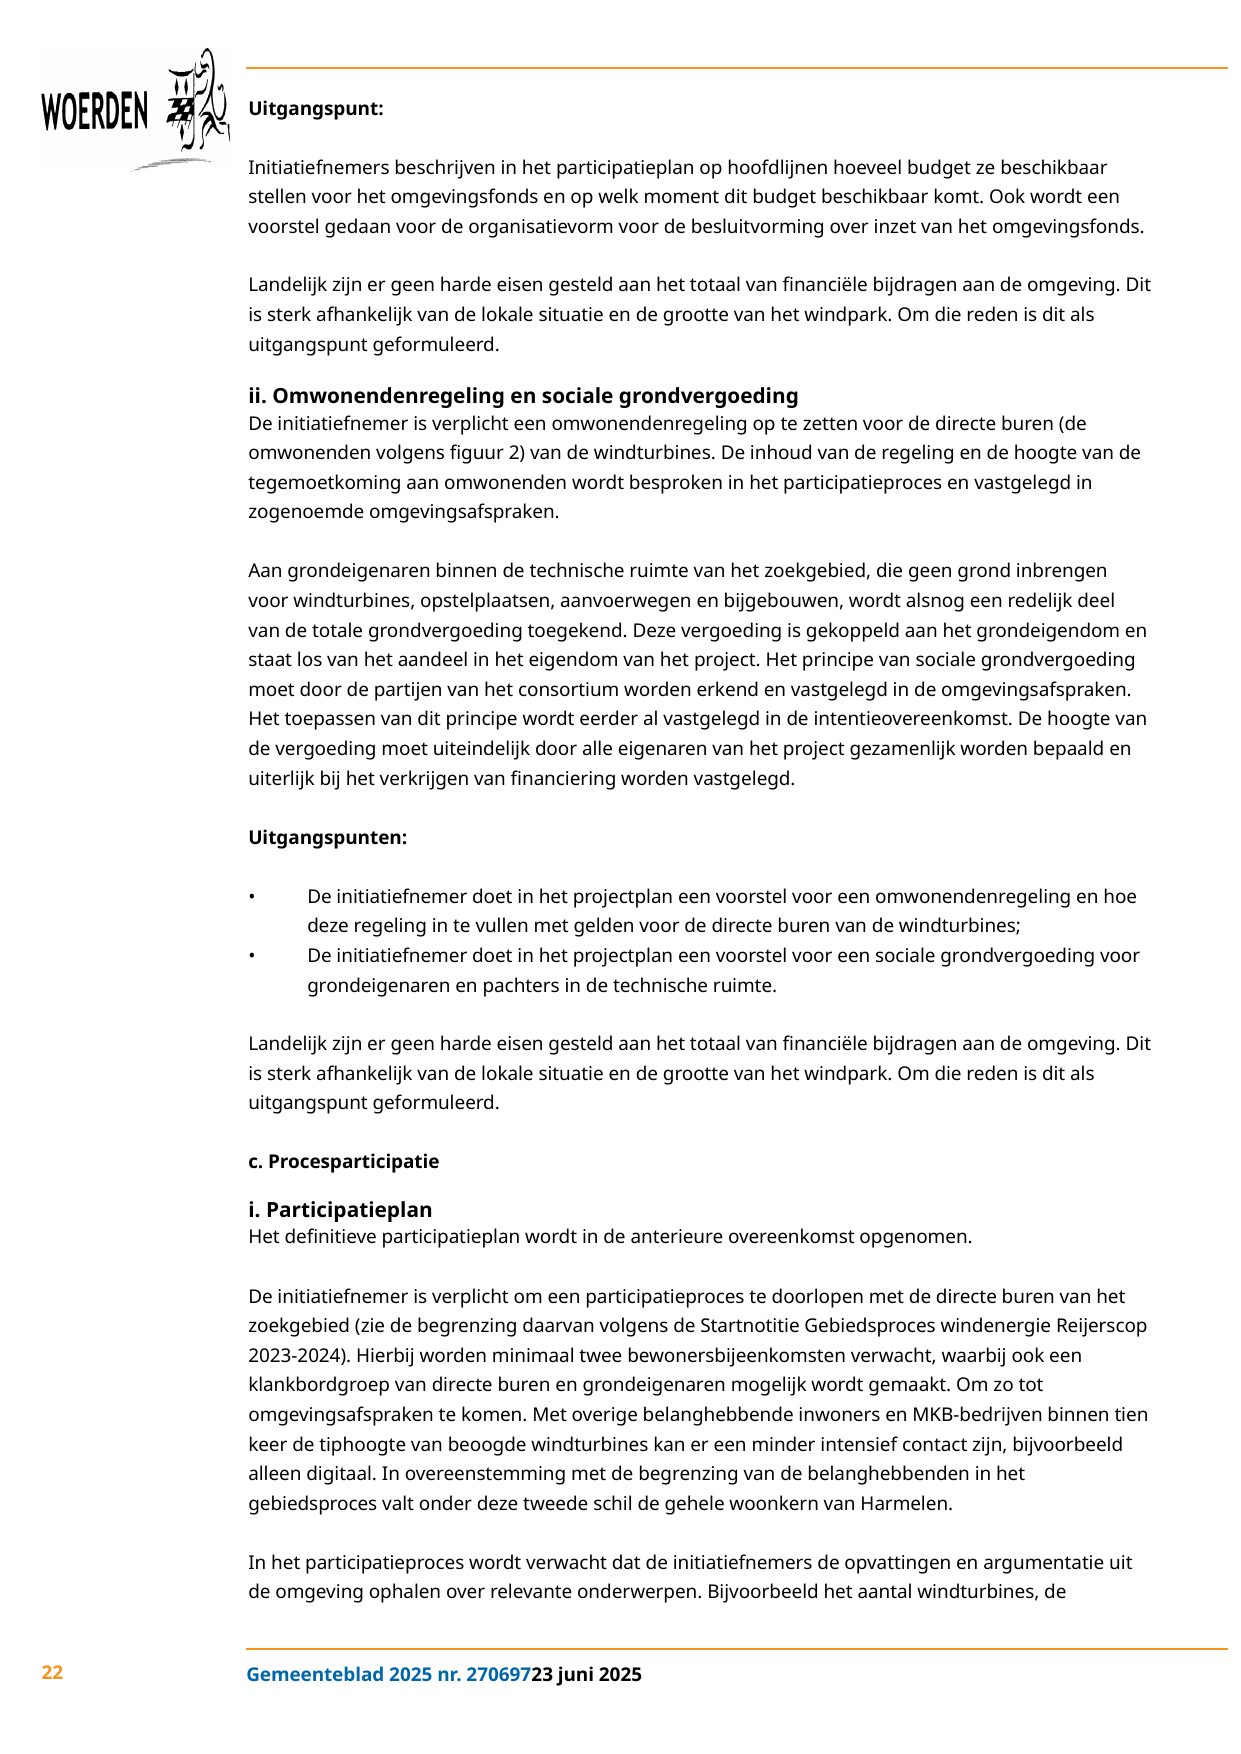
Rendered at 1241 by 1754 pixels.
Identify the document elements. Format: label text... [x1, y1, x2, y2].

text In het participatieproces wordt verwacht dat de initiatiefnemers de opvattingen en argumentatie uit de omgeving ophalen over relevante onderwerpen. Bijvoorbeeld het aantal windturbines, de [248, 1549, 1152, 1604]
text c. Procesparticipatie [248, 1149, 1152, 1174]
text De initiatiefnemer is verplicht om een participatieproces te doorlopen met de directe buren van het zoekgebied (zie de begrenzing daarvan volgens de Startnotitie Gebiedsproces windenergie Reijerscop 2023-2024). Hierbij worden minimaal twee bewonersbijeenkomsten verwacht, waarbij ook een klankbordgroep van directe buren en grondeigenaren mogelijk wordt gemaakt. Om zo tot omgevingsafspraken te komen. Met overige belanghebbende inwoners en MKB-bedrijven binnen tien keer de tiphoogte van beoogde windturbines kan er een minder intensief contact zijn, bijvoorbeeld alleen digitaal. In overeenstemming met de begrenzing van de belanghebbenden in het gebiedsproces valt onder deze tweede schil de gehele woonkern van Harmelen. [248, 1283, 1152, 1516]
text De initiatiefnemer is verplicht een omwonendenregeling op te zetten voor de directe buren (de omwonenden volgens figuur 2) van de windturbines. De inhoud van de regeling en de hoogte van de tegemoetkoming aan omwonenden wordt besproken in het participatieproces en vastgelegd in zogenoemde omgevingsafspraken. [248, 410, 1152, 524]
table_header Uitgangspunten: De initiatiefnemer doet in het projectplan een voorstel voor een omwonendenregeling en hoe deze regeling in te vullen met gelden voor de directe buren van de windturbines; De initiatiefnemer doet in het projectplan een voorstel voor een sociale grondvergoeding voor grondeigenaren en pachters in de technische ruimte. [248, 824, 1152, 998]
picture [41, 47, 231, 172]
text i. Participatieplan [248, 1195, 1152, 1224]
text Landelijk zijn er geen harde eisen gesteld aan het totaal van financiële bijdragen aan de omgeving. Dit is sterk afhankelijk van de lokale situatie en de grootte van het windpark. Om die reden is dit als uitgangspunt geformuleerd. [248, 1030, 1152, 1115]
table_header Uitgangspunt: Initiatiefnemers beschrijven in het participatieplan op hoofdlijnen hoeveel budget ze beschikbaar stellen voor het omgevingsfonds en op welk moment dit budget beschikbaar komt. Ook wordt een voorstel gedaan voor de organisatievorm voor de besluitvorming over inzet van het omgevingsfonds. [248, 95, 1152, 239]
text Landelijk zijn er geen harde eisen gesteld aan het totaal van financiële bijdragen aan de omgeving. Dit is sterk afhankelijk van de lokale situatie en de grootte van het windpark. Om die reden is dit als uitgangspunt geformuleerd. [248, 272, 1152, 357]
text ii. Omwonendenregeling en sociale grondvergoeding [248, 381, 1152, 410]
text Het definitieve participatieplan wordt in de anterieure overeenkomst opgenomen. [248, 1224, 1152, 1249]
text Aan grondeigenaren binnen de technische ruimte van het zoekgebied, die geen grond inbrengen voor windturbines, opstelplaatsen, aanvoerwegen en bijgebouwen, wordt alsnog een redelijk deel van de totale grondvergoeding toegekend. Deze vergoeding is gekoppeld aan het grondeigendom en staat los van het aandeel in het eigendom van het project. Het principe van sociale grondvergoeding moet door de partijen van het consortium worden erkend en vastgelegd in de omgevingsafspraken. Het toepassen van dit principe wordt eerder al vastgelegd in de intentieovereenkomst. De hoogte van de vergoeding moet uiteindelijk door alle eigenaren van het project gezamenlijk worden bepaald en uiterlijk bij het verkrijgen van financiering worden vastgelegd. [248, 558, 1152, 790]
